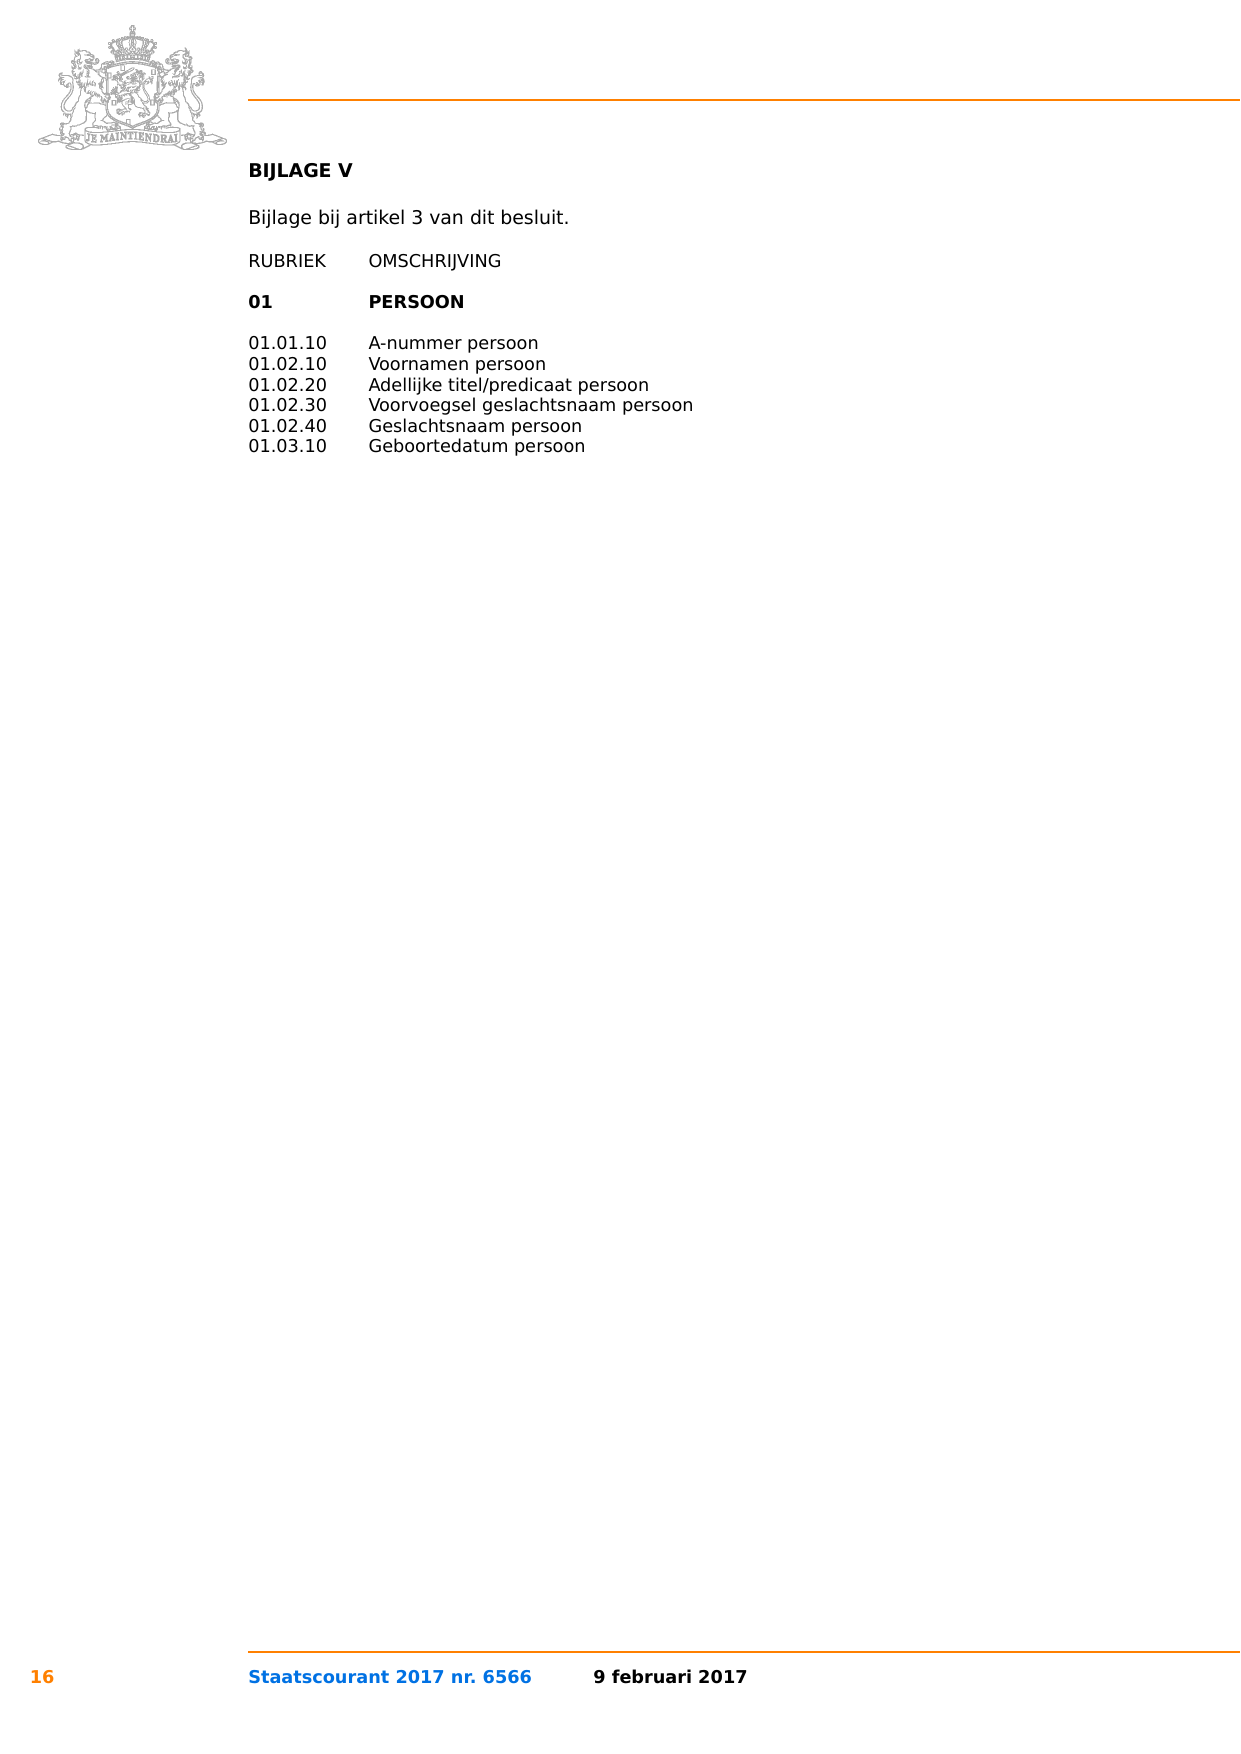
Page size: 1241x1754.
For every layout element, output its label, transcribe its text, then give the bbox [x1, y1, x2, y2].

table_cell 01.01.10 [248, 333, 362, 354]
table_cell [248, 271, 362, 292]
table_header RUBRIEK [248, 251, 362, 271]
table_cell [363, 313, 1163, 333]
table_cell PERSOON [363, 292, 1163, 313]
table_cell 01.02.30 [248, 395, 362, 416]
table_cell Voornamen persoon [363, 354, 1163, 374]
text Bijlage bij artikel 3 van dit besluit. [248, 207, 1163, 229]
table_cell A-nummer persoon [363, 333, 1163, 354]
picture [38, 25, 227, 150]
table_cell Geboortedatum persoon [363, 436, 1163, 457]
table_cell Geslachtsnaam persoon [363, 416, 1163, 436]
table_header OMSCHRIJVING [363, 251, 1163, 271]
table_cell [248, 313, 362, 333]
table_cell Adellijke titel/predicaat persoon [363, 375, 1163, 395]
subtitle BIJLAGE V [248, 160, 1163, 182]
table_cell [363, 271, 1163, 292]
table_cell 01.02.10 [248, 354, 362, 374]
table_cell 01.02.20 [248, 375, 362, 395]
table_cell 01 [248, 292, 362, 313]
table_cell Voorvoegsel geslachtsnaam persoon [363, 395, 1163, 416]
table_cell 01.02.40 [248, 416, 362, 436]
table_cell 01.03.10 [248, 436, 362, 457]
